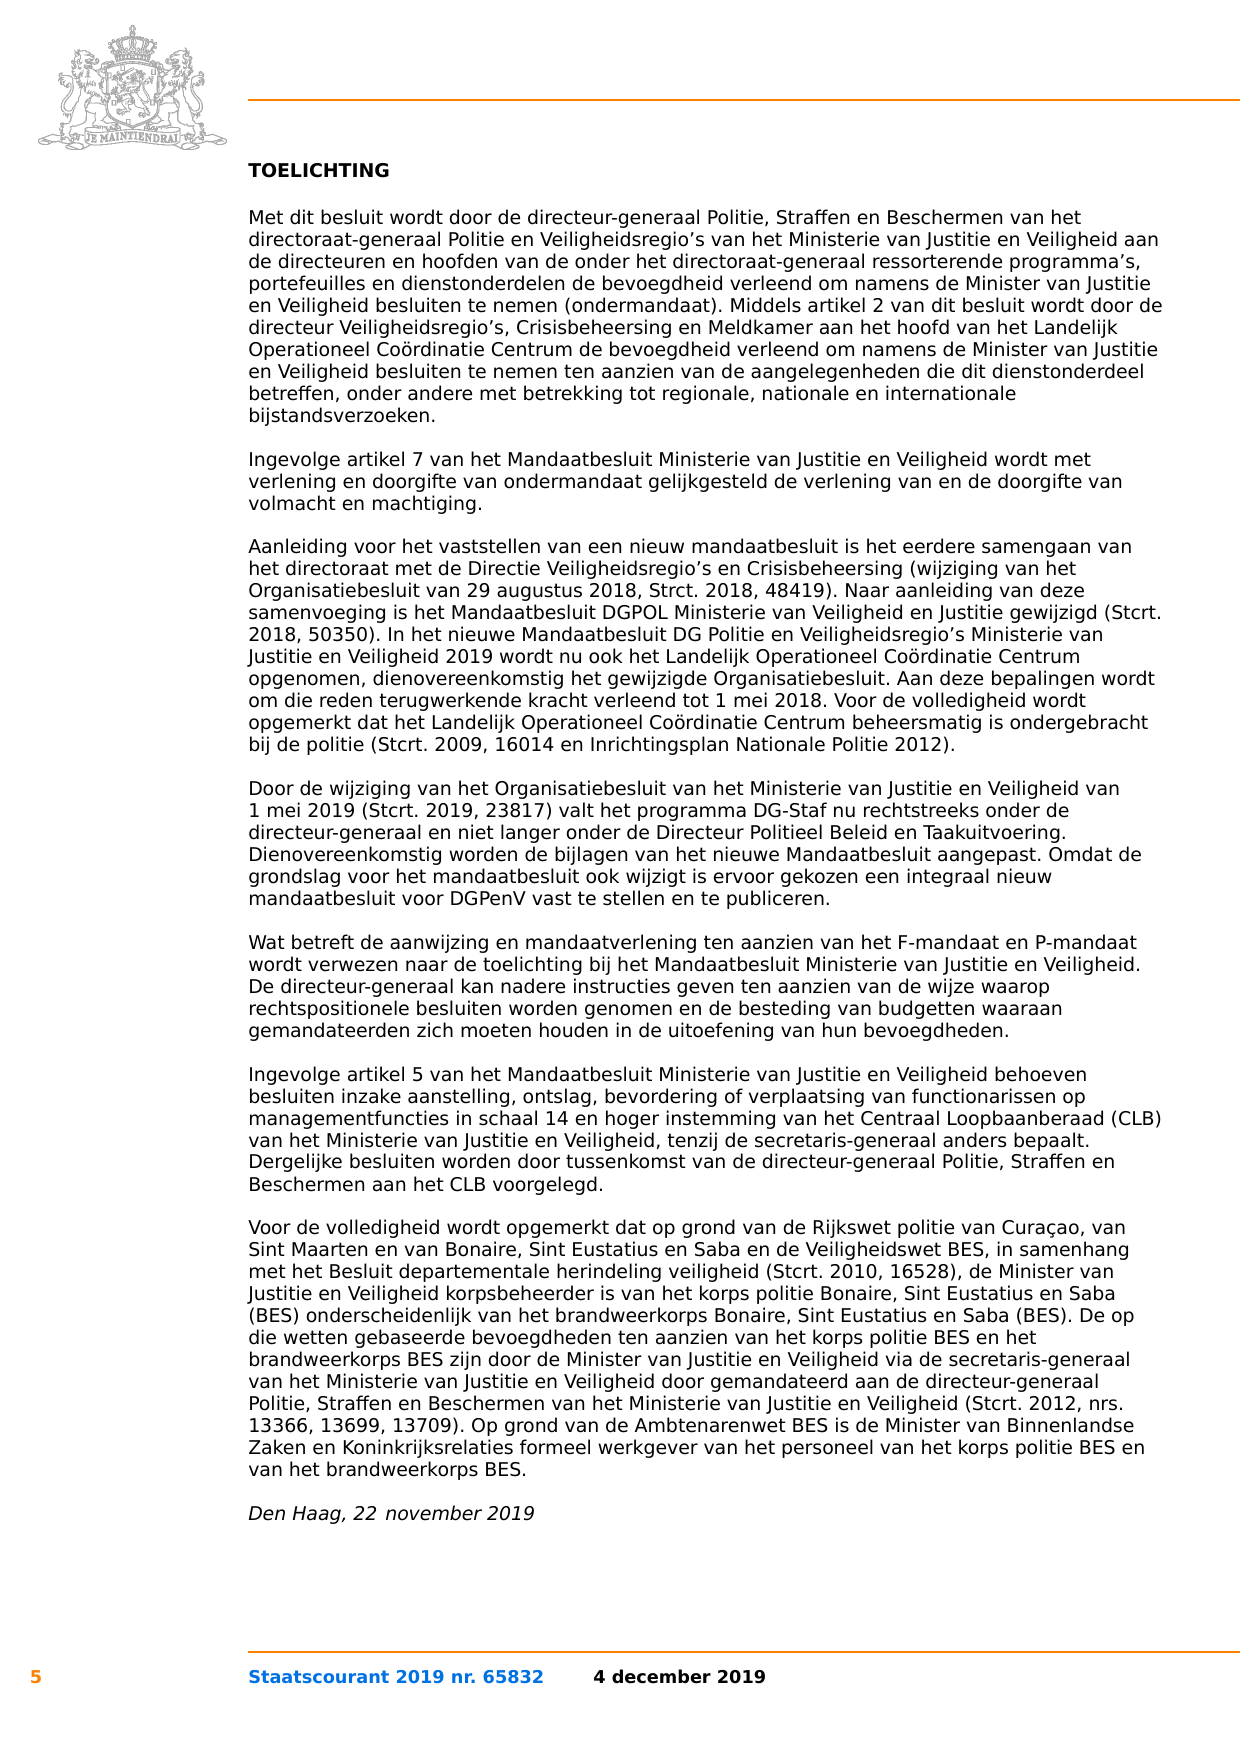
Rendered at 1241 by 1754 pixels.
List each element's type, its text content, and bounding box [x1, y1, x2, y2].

text Door de wijziging van het Organisatiebesluit van het Ministerie van Justitie en Veiligheid van 1 mei 2019 (Stcrt. 2019, 23817) valt het programma DG-Staf nu rechtstreeks onder de directeur-generaal en niet langer onder de Directeur Politieel Beleid en Taakuitvoering. Dienovereenkomstig worden de bijlagen van het nieuwe Mandaatbesluit aangepast. Omdat de grondslag voor het mandaatbesluit ook wijzigt is ervoor gekozen een integraal nieuw mandaatbesluit voor DGPenV vast te stellen en te publiceren. [248, 778, 1163, 910]
text Den Haag, 22 november 2019 [248, 1503, 1163, 1525]
text Voor de volledigheid wordt opgemerkt dat op grond van de Rijkswet politie van Curaçao, van Sint Maarten en van Bonaire, Sint Eustatius en Saba en de Veiligheidswet BES, in samenhang met het Besluit departementale herindeling veiligheid (Stcrt. 2010, 16528), de Minister van Justitie en Veiligheid korpsbeheerder is van het korps politie Bonaire, Sint Eustatius en Saba (BES) onderscheidenlijk van het brandweerkorps Bonaire, Sint Eustatius en Saba (BES). De op die wetten gebaseerde bevoegdheden ten aanzien van het korps politie BES en het brandweerkorps BES zijn door de Minister van Justitie en Veiligheid via de secretaris-generaal van het Ministerie van Justitie en Veiligheid door gemandateerd aan de directeur-generaal Politie, Straffen en Beschermen van het Ministerie van Justitie en Veiligheid (Stcrt. 2012, nrs. 13366, 13699, 13709). Op grond van de Ambtenarenwet BES is de Minister van Binnenlandse Zaken en Koninkrijksrelaties formeel werkgever van het personeel van het korps politie BES en van het brandweerkorps BES. [248, 1217, 1163, 1481]
text Ingevolge artikel 5 van het Mandaatbesluit Ministerie van Justitie en Veiligheid behoeven besluiten inzake aanstelling, ontslag, bevordering of verplaatsing van functionarissen op managementfuncties in schaal 14 en hoger instemming van het Centraal Loopbaanberaad (CLB) van het Ministerie van Justitie en Veiligheid, tenzij de secretaris-generaal anders bepaalt. Dergelijke besluiten worden door tussenkomst van de directeur-generaal Politie, Straffen en Beschermen aan het CLB voorgelegd. [248, 1063, 1163, 1195]
text Wat betreft de aanwijzing en mandaatverlening ten aanzien van het F-mandaat en P-mandaat wordt verwezen naar de toelichting bij het Mandaatbesluit Ministerie van Justitie en Veiligheid. De directeur-generaal kan nadere instructies geven ten aanzien van de wijze waarop rechtspositionele besluiten worden genomen en de besteding van budgetten waaraan gemandateerden zich moeten houden in de uitoefening van hun bevoegdheden. [248, 932, 1163, 1042]
text Met dit besluit wordt door de directeur-generaal Politie, Straffen en Beschermen van het directoraat-generaal Politie en Veiligheidsregio’s van het Ministerie van Justitie en Veiligheid aan de directeuren en hoofden van de onder het directoraat-generaal ressorterende programma’s, portefeuilles en dienstonderdelen de bevoegdheid verleend om namens de Minister van Justitie en Veiligheid besluiten te nemen (ondermandaat). Middels artikel 2 van dit besluit wordt door de directeur Veiligheidsregio’s, Crisisbeheersing en Meldkamer aan het hoofd van het Landelijk Operationeel Coördinatie Centrum de bevoegdheid verleend om namens de Minister van Justitie en Veiligheid besluiten te nemen ten aanzien van de aangelegenheden die dit dienstonderdeel betreffen, onder andere met betrekking tot regionale, nationale en internationale bijstandsverzoeken. [248, 207, 1163, 427]
picture [38, 25, 227, 150]
text Ingevolge artikel 7 van het Mandaatbesluit Ministerie van Justitie en Veiligheid wordt met verlening en doorgifte van ondermandaat gelijkgesteld de verlening van en de doorgifte van volmacht en machtiging. [248, 448, 1163, 514]
subtitle TOELICHTING [248, 160, 1163, 182]
text Aanleiding voor het vaststellen van een nieuw mandaatbesluit is het eerdere samengaan van het directoraat met de Directie Veiligheidsregio’s en Crisisbeheersing (wijziging van het Organisatiebesluit van 29 augustus 2018, Strct. 2018, 48419). Naar aanleiding van deze samenvoeging is het Mandaatbesluit DGPOL Ministerie van Veiligheid en Justitie gewijzigd (Stcrt. 2018, 50350). In het nieuwe Mandaatbesluit DG Politie en Veiligheidsregio’s Ministerie van Justitie en Veiligheid 2019 wordt nu ook het Landelijk Operationeel Coördinatie Centrum opgenomen, dienovereenkomstig het gewijzigde Organisatiebesluit. Aan deze bepalingen wordt om die reden terugwerkende kracht verleend tot 1 mei 2018. Voor de volledigheid wordt opgemerkt dat het Landelijk Operationeel Coördinatie Centrum beheersmatig is ondergebracht bij de politie (Stcrt. 2009, 16014 en Inrichtingsplan Nationale Politie 2012). [248, 536, 1163, 756]
